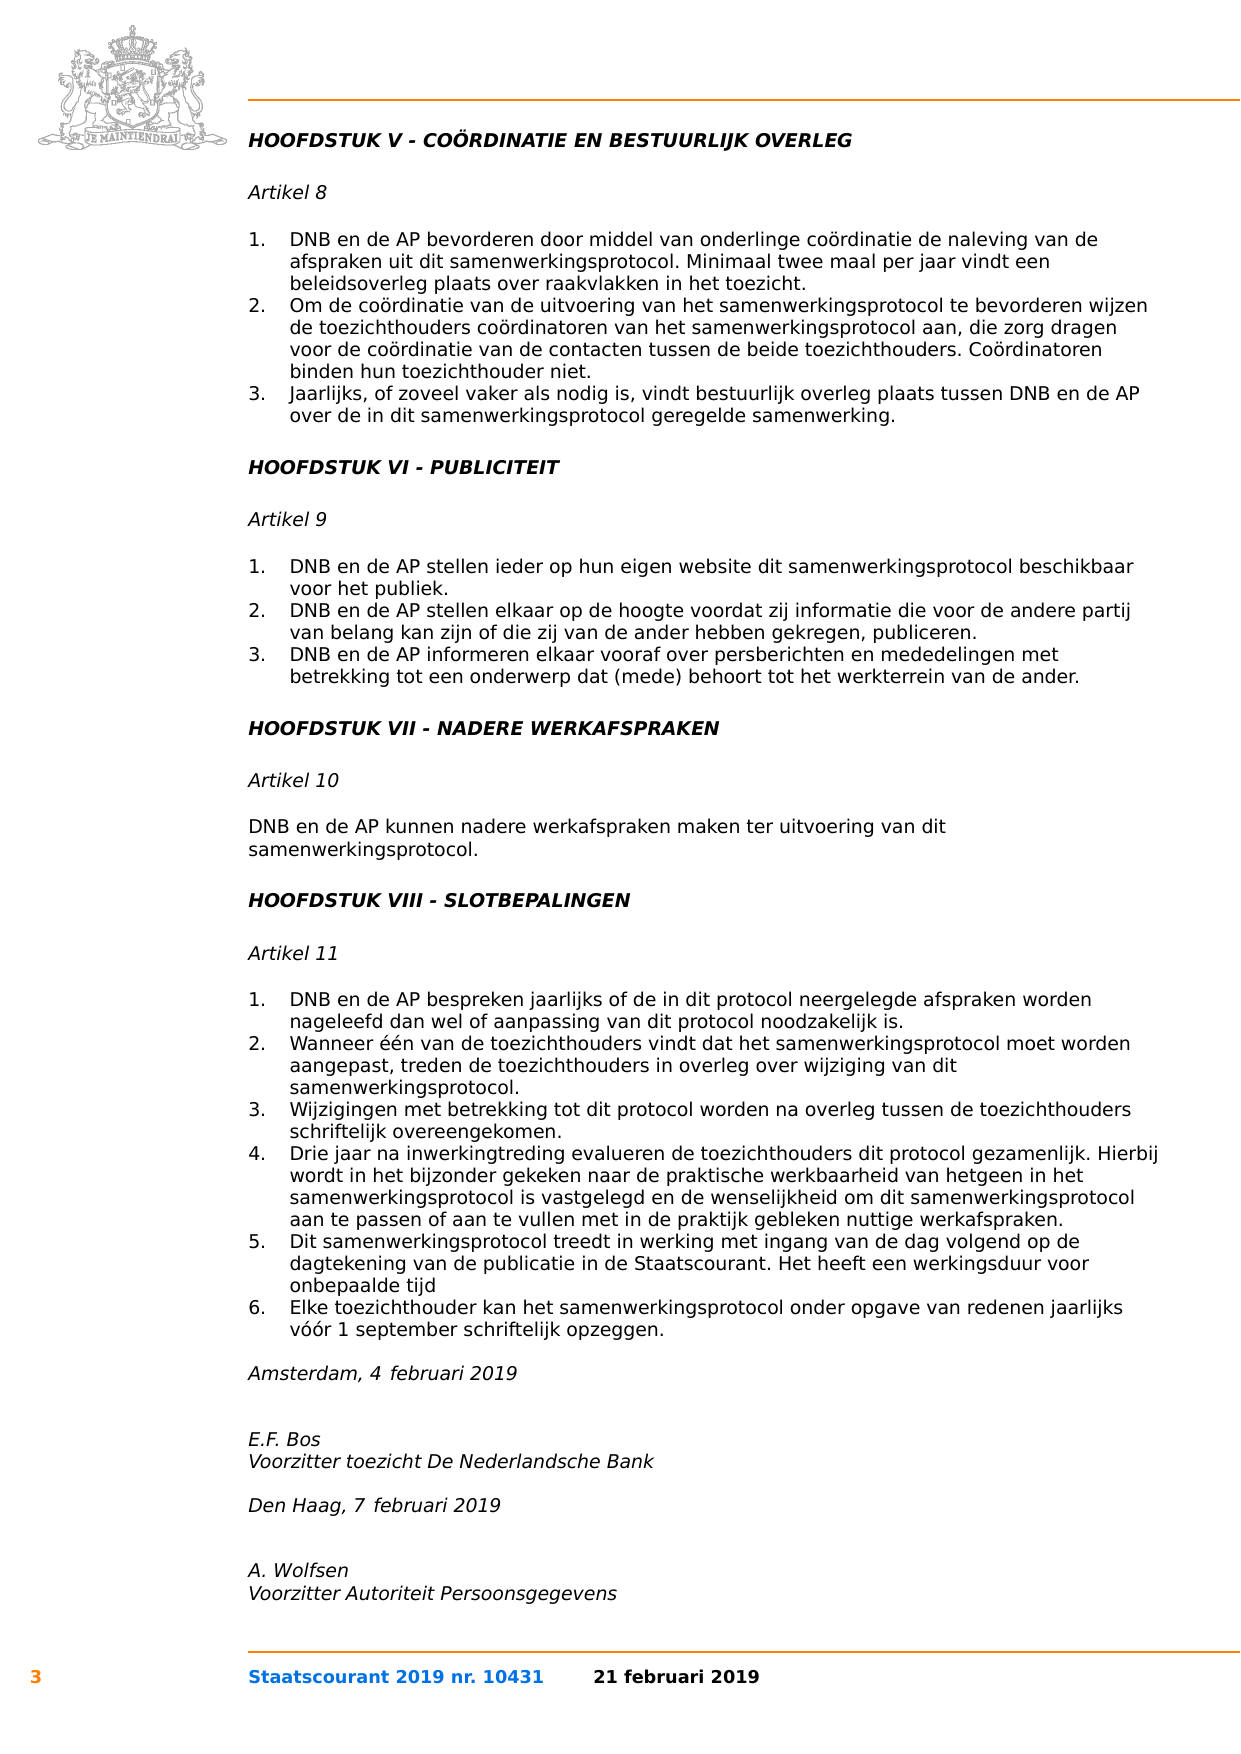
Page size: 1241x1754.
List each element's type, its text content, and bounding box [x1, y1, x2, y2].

text 2. DNB en de AP stellen elkaar op de hoogte voordat zij informatie die voor de andere partij van belang kan zijn of die zij van de ander hebben gekregen, publiceren. [248, 599, 1163, 643]
text 5. Dit samenwerkingsprotocol treedt in werking met ingang van de dag volgend op de dagtekening van de publicatie in de Staatscourant. Het heeft een werkingsduur voor onbepaalde tijd [248, 1231, 1163, 1297]
picture [38, 25, 227, 150]
text 4. Drie jaar na inwerkingtreding evalueren de toezichthouders dit protocol gezamenlijk. Hierbij wordt in het bijzonder gekeken naar de praktische werkbaarheid van hetgeen in het samenwerkingsprotocol is vastgelegd en de wenselijkheid om dit samenwerkingsprotocol aan te passen of aan te vullen met in de praktijk gebleken nuttige werkafspraken. [248, 1143, 1163, 1231]
subtitle HOOFDSTUK VIII - SLOTBEPALINGEN [248, 890, 1163, 912]
text 1. DNB en de AP bevorderen door middel van onderlinge coördinatie de naleving van de afspraken uit dit samenwerkingsprotocol. Minimaal twee maal per jaar vindt een beleidsoverleg plaats over raakvlakken in het toezicht. [248, 229, 1163, 295]
subtitle Artikel 8 [248, 182, 1163, 204]
text Den Haag, 7 februari 2019 [248, 1494, 1163, 1517]
subtitle HOOFDSTUK VII - NADERE WERKAFSPRAKEN [248, 717, 1163, 739]
subtitle Artikel 10 [248, 769, 1163, 791]
text 3. Wijzigingen met betrekking tot dit protocol worden na overleg tussen de toezichthouders schriftelijk overeengekomen. [248, 1099, 1163, 1143]
text A. Wolfsen Voorzitter Autoriteit Persoonsgegevens [248, 1538, 1163, 1604]
text E.F. Bos Voorzitter toezicht De Nederlandsche Bank [248, 1407, 1163, 1473]
text Amsterdam, 4 februari 2019 [248, 1363, 1163, 1385]
subtitle Artikel 9 [248, 509, 1163, 531]
text 2. Om de coördinatie van de uitvoering van het samenwerkingsprotocol te bevorderen wijzen de toezichthouders coördinatoren van het samenwerkingsprotocol aan, die zorg dragen voor de coördinatie van de contacten tussen de beide toezichthouders. Coördinatoren binden hun toezichthouder niet. [248, 295, 1163, 383]
subtitle HOOFDSTUK VI - PUBLICITEIT [248, 457, 1163, 479]
text 6. Elke toezichthouder kan het samenwerkingsprotocol onder opgave van redenen jaarlijks vóór 1 september schriftelijk opzeggen. [248, 1297, 1163, 1341]
text 1. DNB en de AP bespreken jaarlijks of de in dit protocol neergelegde afspraken worden nageleefd dan wel of aanpassing van dit protocol noodzakelijk is. [248, 989, 1163, 1033]
subtitle HOOFDSTUK V - COÖRDINATIE EN BESTUURLIJK OVERLEG [248, 130, 1163, 152]
text DNB en de AP kunnen nadere werkafspraken maken ter uitvoering van dit samenwerkingsprotocol. [248, 816, 1163, 860]
text 1. DNB en de AP stellen ieder op hun eigen website dit samenwerkingsprotocol beschikbaar voor het publiek. [248, 556, 1163, 599]
text 2. Wanneer één van de toezichthouders vindt dat het samenwerkingsprotocol moet worden aangepast, treden de toezichthouders in overleg over wijziging van dit samenwerkingsprotocol. [248, 1033, 1163, 1099]
text 3. Jaarlijks, of zoveel vaker als nodig is, vindt bestuurlijk overleg plaats tussen DNB en de AP over de in dit samenwerkingsprotocol geregelde samenwerking. [248, 383, 1163, 427]
text 3. DNB en de AP informeren elkaar vooraf over persberichten en mededelingen met betrekking tot een onderwerp dat (mede) behoort tot het werkterrein van de ander. [248, 643, 1163, 687]
subtitle Artikel 11 [248, 942, 1163, 964]
